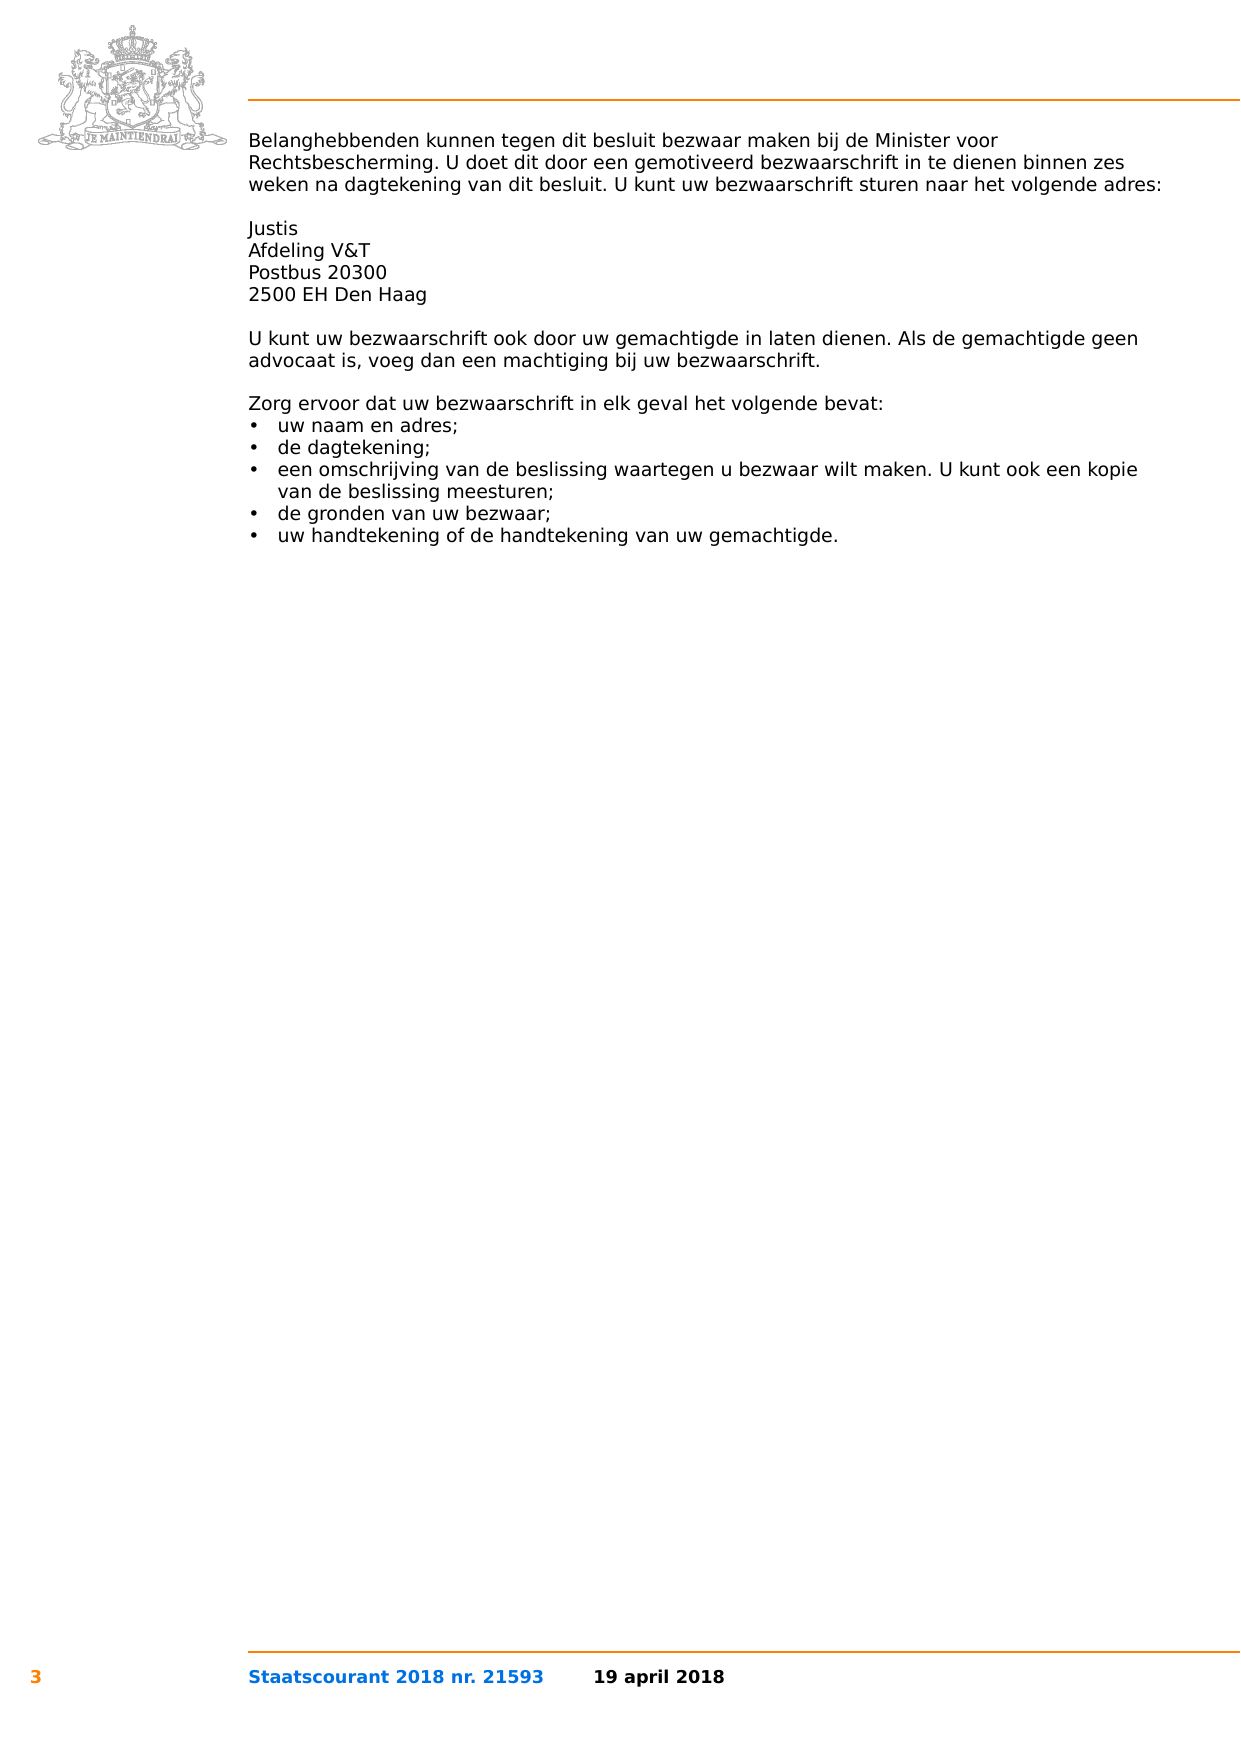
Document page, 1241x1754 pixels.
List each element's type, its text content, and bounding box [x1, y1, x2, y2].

text Justis [248, 218, 1163, 240]
text U kunt uw bezwaarschrift ook door uw gemachtigde in laten dienen. Als de gemachtigde geen advocaat is, voeg dan een machtiging bij uw bezwaarschrift. [248, 327, 1163, 371]
text Zorg ervoor dat uw bezwaarschrift in elk geval het volgende bevat: [248, 393, 1163, 415]
text • een omschrijving van de beslissing waartegen u bezwaar wilt maken. U kunt ook een kopie van de beslissing meesturen; [248, 459, 1163, 503]
picture [38, 25, 227, 150]
text • de dagtekening; [248, 437, 1163, 459]
text 2500 EH Den Haag [248, 284, 1163, 306]
text Afdeling V&T [248, 240, 1163, 262]
text Postbus 20300 [248, 262, 1163, 284]
text • de gronden van uw bezwaar; [248, 503, 1163, 525]
text • uw handtekening of de handtekening van uw gemachtigde. [248, 525, 1163, 547]
text Belanghebbenden kunnen tegen dit besluit bezwaar maken bij de Minister voor Rechtsbescherming. U doet dit door een gemotiveerd bezwaarschrift in te dienen binnen zes weken na dagtekening van dit besluit. U kunt uw bezwaarschrift sturen naar het volgende adres: [248, 130, 1163, 196]
text • uw naam en adres; [248, 415, 1163, 437]
